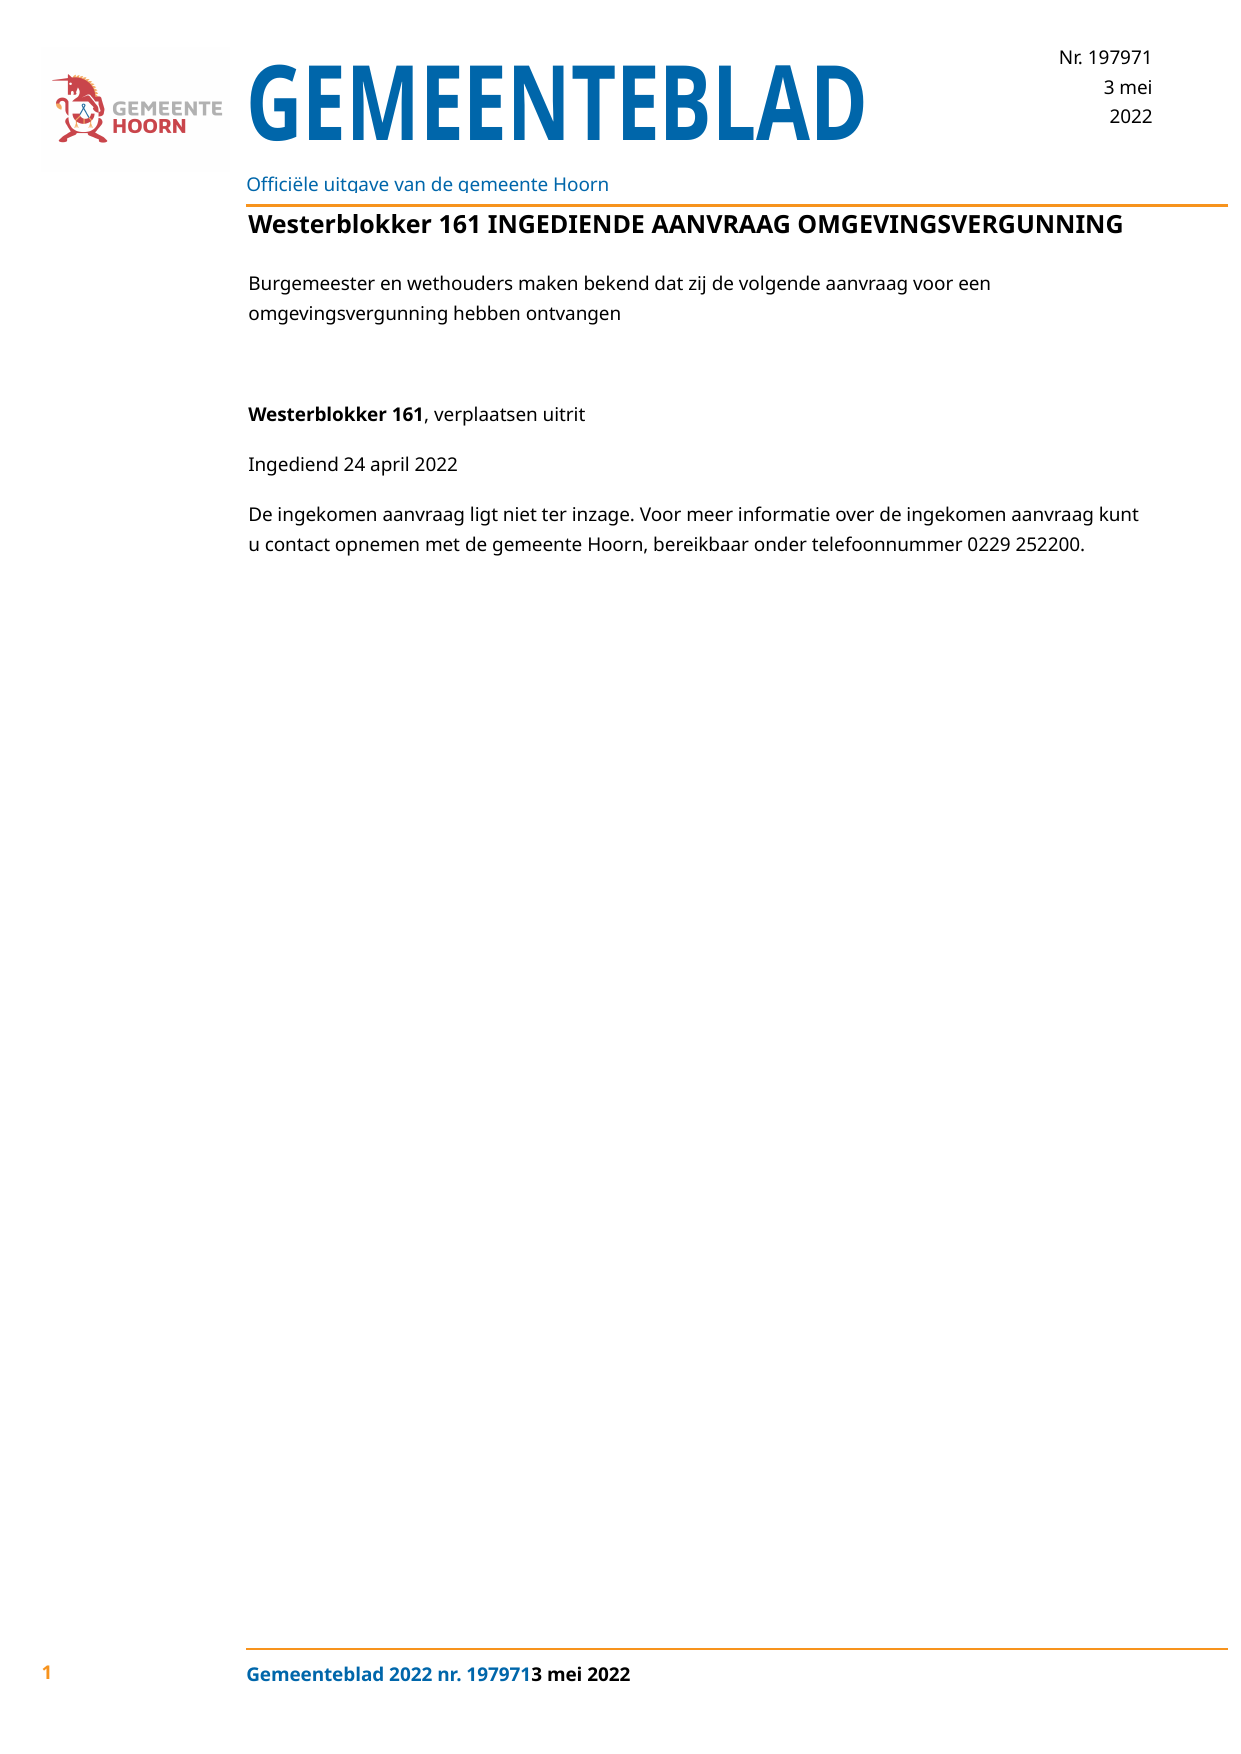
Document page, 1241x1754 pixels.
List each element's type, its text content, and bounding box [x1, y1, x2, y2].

text Ingediend 24 april 2022 [248, 451, 1152, 477]
picture [41, 47, 231, 172]
text Westerblokker 161 INGEDIENDE AANVRAAG OMGEVINGSVERGUNNING [248, 207, 1152, 241]
text Burgemeester en wethouders maken bekend dat zij de volgende aanvraag voor een omgevingsvergunning hebben ontvangen [248, 270, 1152, 326]
text De ingekomen aanvraag ligt niet ter inzage. Voor meer informatie over de ingekomen aanvraag kunt u contact opnemen met de gemeente Hoorn, bereikbaar onder telefoonnummer 0229 252200. [248, 502, 1152, 557]
text Westerblokker 161, verplaatsen uitrit [248, 401, 1152, 426]
